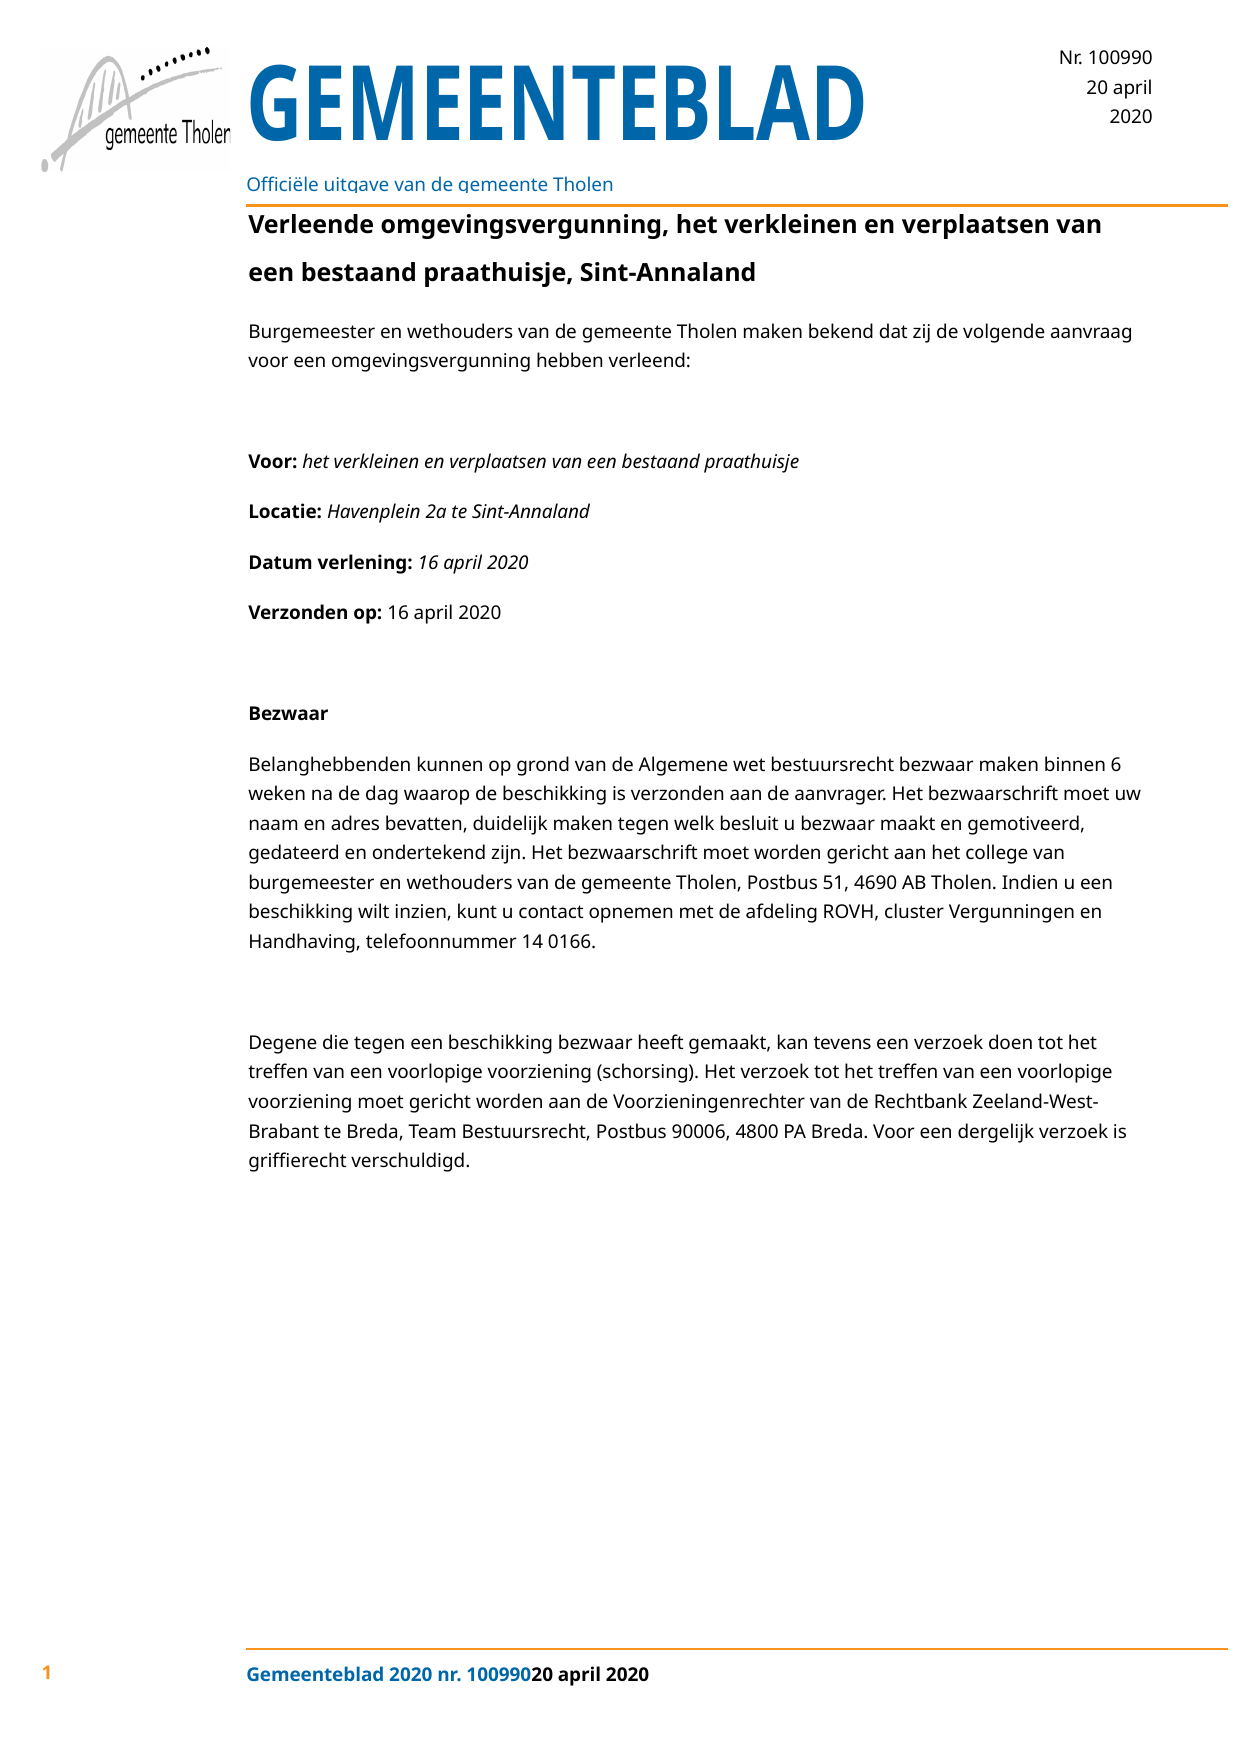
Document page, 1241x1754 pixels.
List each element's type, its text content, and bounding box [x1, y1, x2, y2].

text Burgemeester en wethouders van de gemeente Tholen maken bekend dat zij de volgende aanvraag voor een omgevingsvergunning hebben verleend: [248, 318, 1152, 373]
text Locatie: Havenplein 2a te Sint-Annaland [248, 499, 1152, 524]
text Verleende omgevingsvergunning, het verkleinen en verplaatsen van een bestaand praathuisje, Sint-Annaland [248, 207, 1152, 288]
text Belanghebbenden kunnen op grond van de Algemene wet bestuursrecht bezwaar maken binnen 6 weken na de dag waarop de beschikking is verzonden aan de aanvrager. Het bezwaarschrift moet uw naam en adres bevatten, duidelijk maken tegen welk besluit u bezwaar maakt en gemotiveerd, gedateerd en ondertekend zijn. Het bezwaarschrift moet worden gericht aan het college van burgemeester en wethouders van de gemeente Tholen, Postbus 51, 4690 AB Tholen. Indien u een beschikking wilt inzien, kunt u contact opnemen met de afdeling ROVH, cluster Vergunningen en Handhaving, telefoonnummer 14 0166. [248, 751, 1152, 954]
text Bezwaar [248, 700, 1152, 726]
text Degene die tegen een beschikking bezwaar heeft gemaakt, kan tevens een verzoek doen tot het treffen van een voorlopige voorziening (schorsing). Het verzoek tot het treffen van een voorlopige voorziening moet gericht worden aan de Voorzieningenrechter van de Rechtbank Zeeland-West-Brabant te Breda, Team Bestuursrecht, Postbus 90006, 4800 PA Breda. Voor een dergelijk verzoek is griffierecht verschuldigd. [248, 1029, 1152, 1173]
text Voor: het verkleinen en verplaatsen van een bestaand praathuisje [248, 448, 1152, 474]
text Verzonden op: 16 april 2020 [248, 599, 1152, 625]
picture [41, 47, 231, 172]
text Datum verlening: 16 april 2020 [248, 549, 1152, 575]
